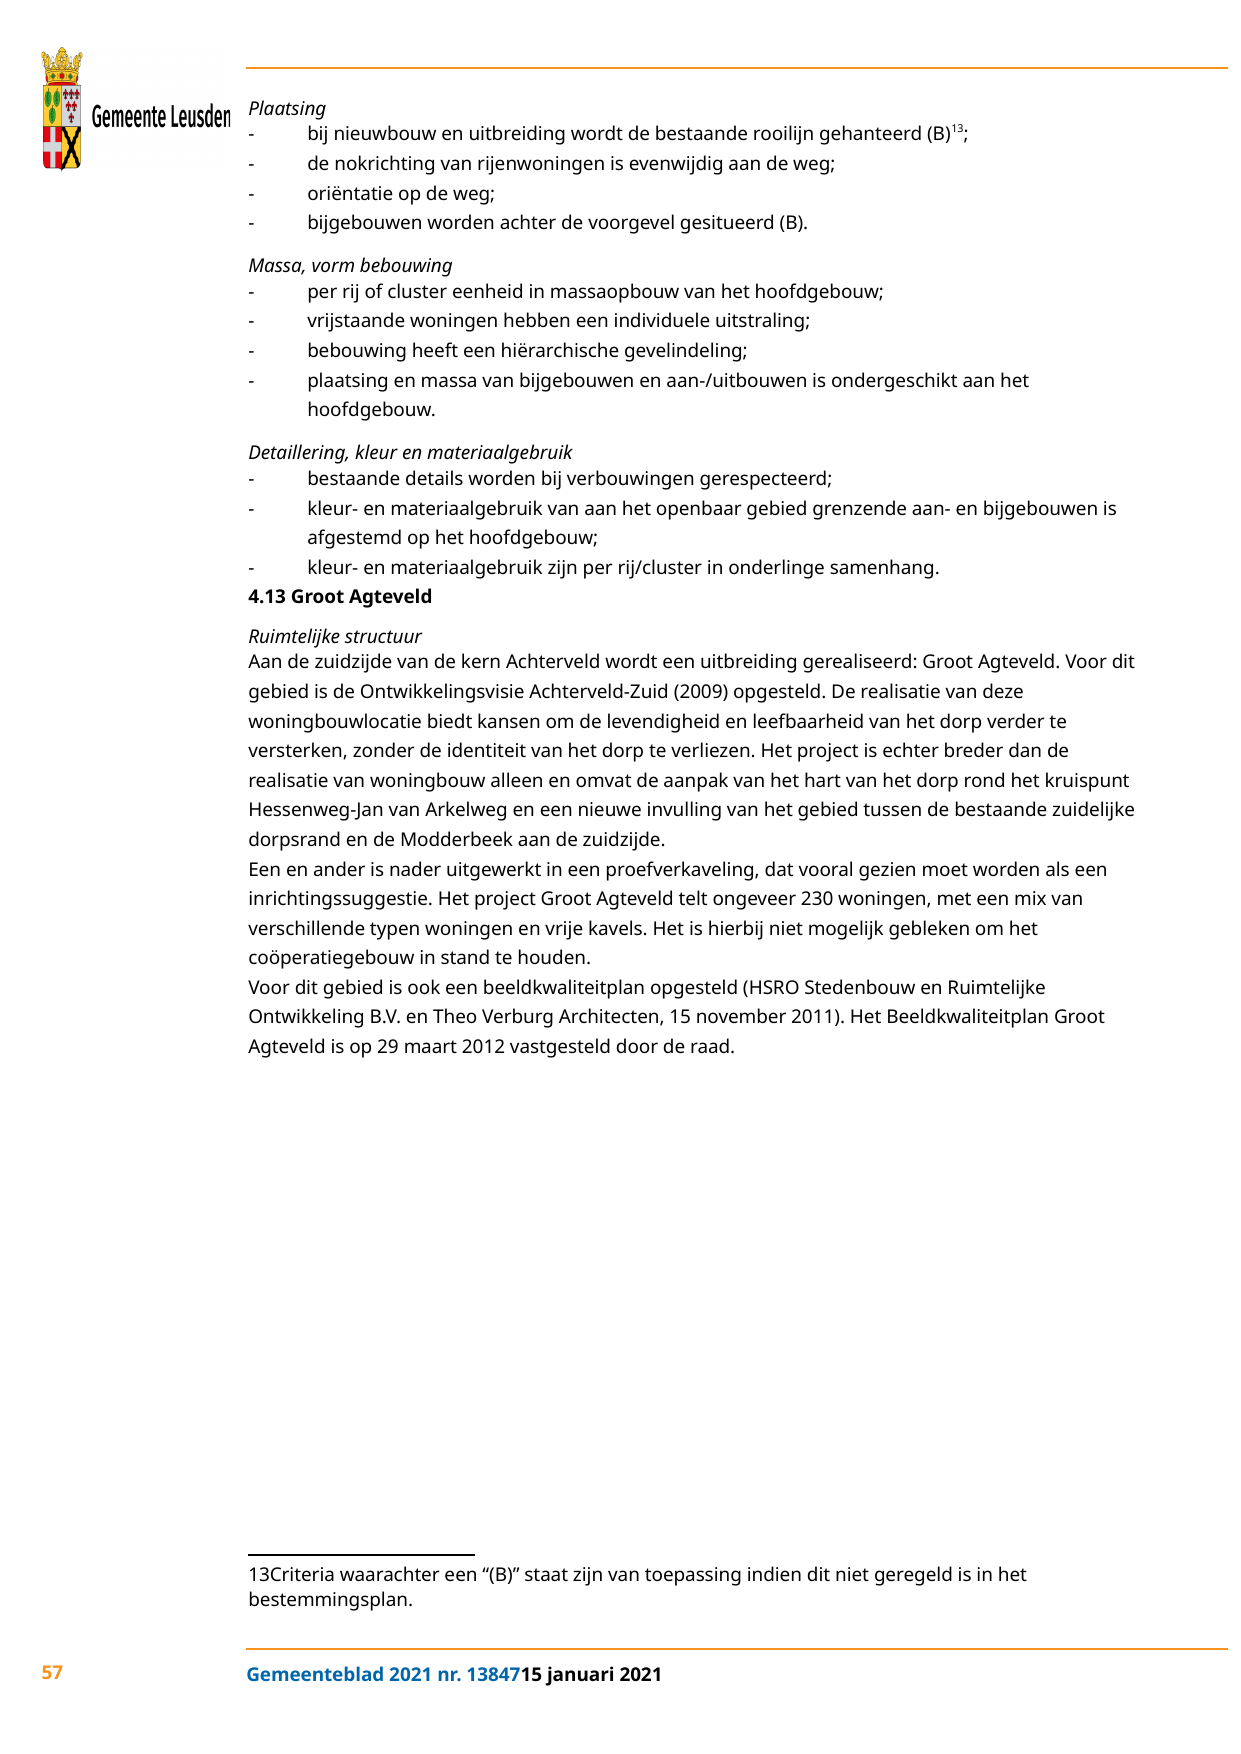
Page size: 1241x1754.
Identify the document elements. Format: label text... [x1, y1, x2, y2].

list kleur- en materiaalgebruik zijn per rij/cluster in onderlinge samenhang. [248, 554, 1152, 580]
list bij nieuwbouw en uitbreiding wordt de bestaande rooilijn gehanteerd (B); [248, 121, 1152, 146]
list vrijstaande woningen hebben een individuele uitstraling; [248, 308, 1152, 333]
list bebouwing heeft een hiërarchische gevelindeling; [248, 337, 1152, 363]
text Aan de zuidzijde van de kern Achterveld wordt een uitbreiding gerealiseerd: Groot Agteveld. Voor dit gebied is de Ontwikkelingsvisie Achterveld-Zuid (2009) opgesteld. De realisatie van deze woningbouwlocatie biedt kansen om de levendigheid en leefbaarheid van het dorp verder te versterken, zonder de identiteit van het dorp te verliezen. Het project is echter breder dan de realisatie van woningbouw alleen en omvat de aanpak van het hart van het dorp rond het kruispunt Hessenweg-Jan van Arkelweg en een nieuwe invulling van het gebied tussen de bestaande zuidelijke dorpsrand en de Modderbeek aan de zuidzijde. [248, 649, 1152, 852]
text Massa, vorm bebouwing [248, 252, 1152, 278]
list de nokrichting van rijenwoningen is evenwijdig aan de weg; [248, 150, 1152, 176]
text Detaillering, kleur en materiaalgebruik [248, 439, 1152, 465]
text Voor dit gebied is ook een beeldkwaliteitplan opgesteld (HSRO Stedenbouw en Ruimtelijke Ontwikkeling B.V. en Theo Verburg Architecten, 15 november 2011). Het Beeldkwaliteitplan Groot Agteveld is op 29 maart 2012 vastgesteld door de raad. [248, 974, 1152, 1059]
list kleur- en materiaalgebruik van aan het openbaar gebied grenzende aan- en bijgebouwen is afgestemd op het hoofdgebouw; [248, 495, 1152, 550]
picture [41, 47, 231, 172]
list oriëntatie op de weg; [248, 180, 1152, 205]
text 4.13 Groot Agteveld [248, 584, 1152, 609]
list bestaande details worden bij verbouwingen gerespecteerd; [248, 465, 1152, 491]
list plaatsing en massa van bijgebouwen en aan-/uitbouwen is ondergeschikt aan het hoofdgebouw. [248, 367, 1152, 422]
list per rij of cluster eenheid in massaopbouw van het hoofdgebouw; [248, 278, 1152, 304]
text Plaatsing [248, 95, 1152, 121]
text Ruimtelijke structuur [248, 623, 1152, 649]
list bijgebouwen worden achter de voorgevel gesitueerd (B). [248, 209, 1152, 235]
text Een en ander is nader uitgewerkt in een proefverkaveling, dat vooral gezien moet worden als een inrichtingssuggestie. Het project Groot Agteveld telt ongeveer 230 woningen, met een mix van verschillende typen woningen en vrije kavels. Het is hierbij niet mogelijk gebleken om het coöperatiegebouw in stand te houden. [248, 856, 1152, 970]
list Criteria waarachter een “(B)” staat zijn van toepassing indien dit niet geregeld is in het bestemmingsplan. [248, 1561, 1152, 1612]
